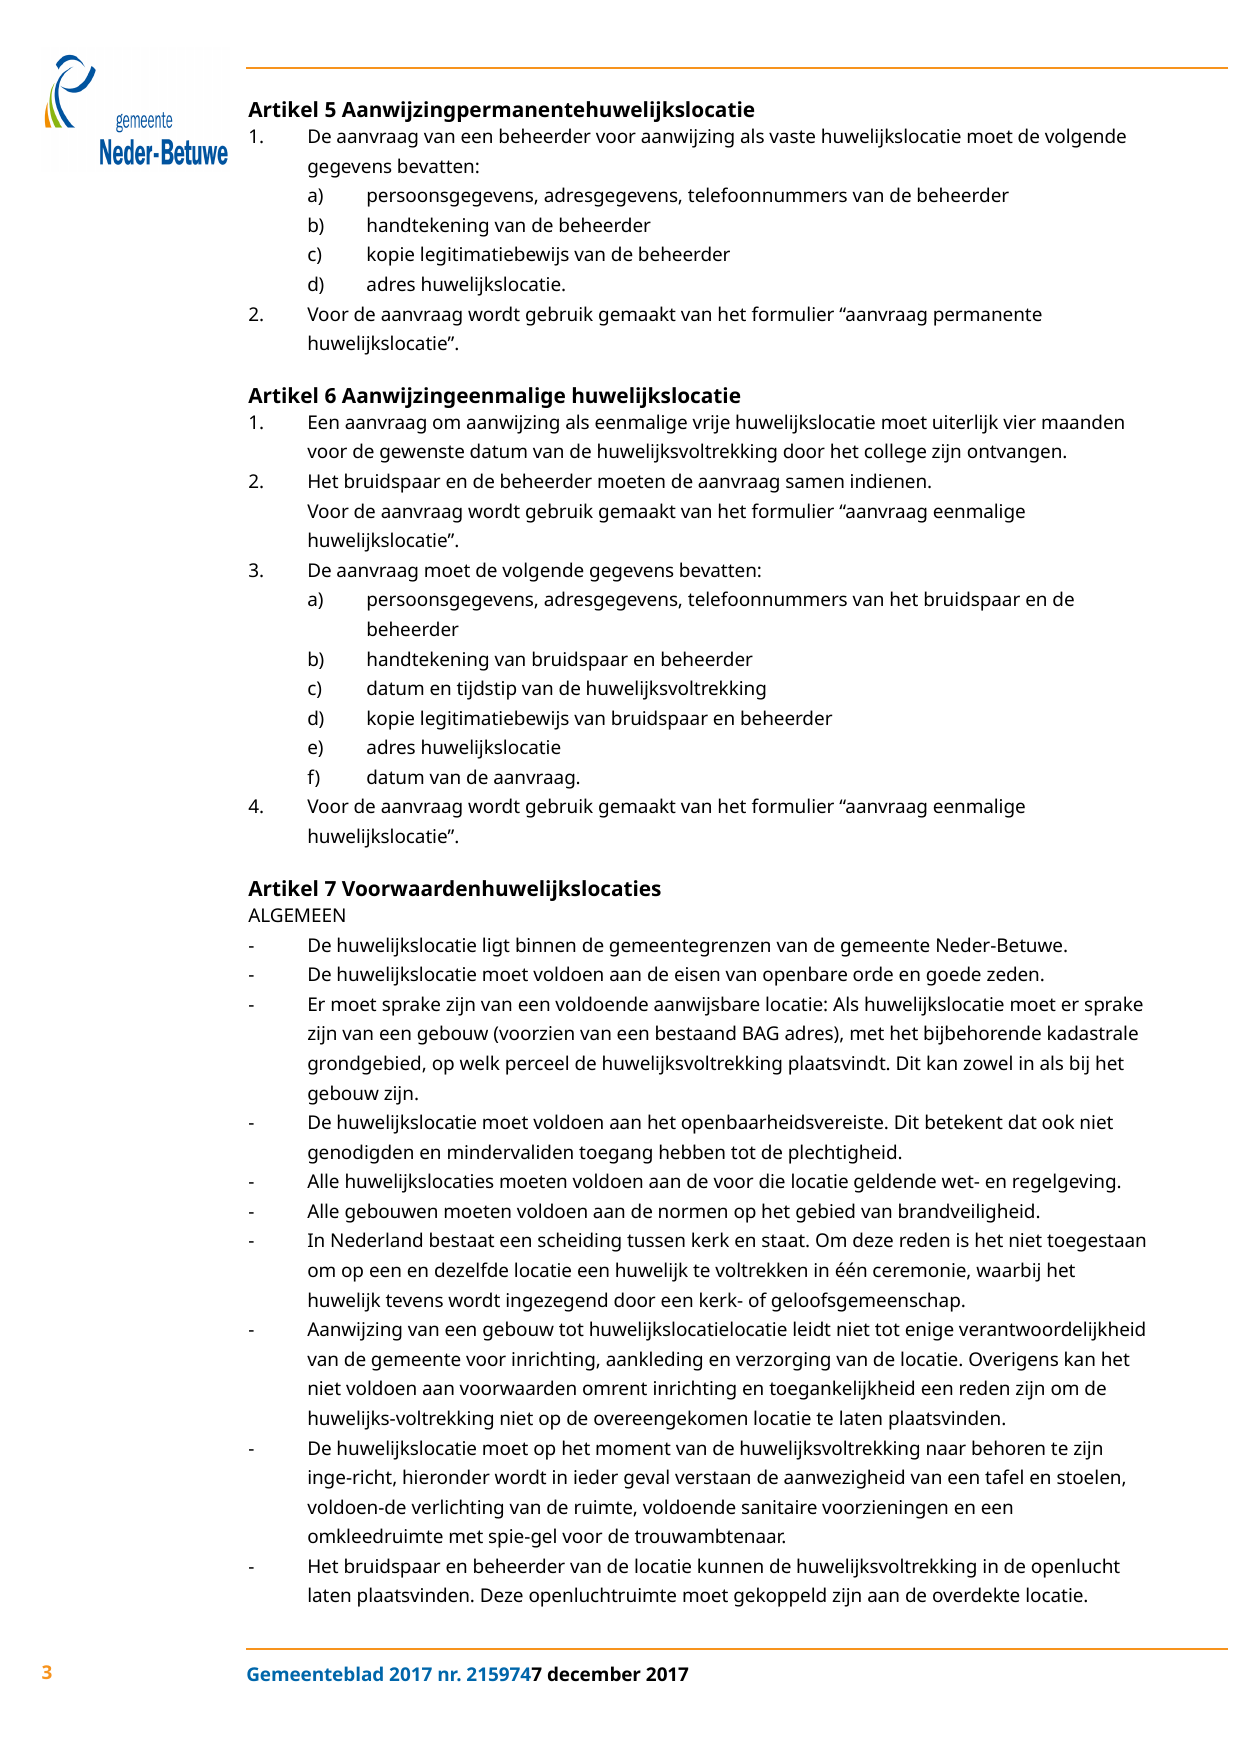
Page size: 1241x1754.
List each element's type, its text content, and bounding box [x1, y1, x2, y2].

text Artikel 7 Voorwaardenhuwelijkslocaties [248, 874, 1152, 902]
list Het bruidspaar en beheerder van de locatie kunnen de huwelijksvoltrekking in de openlucht laten plaatsvinden. Deze openluchtruimte moet gekoppeld zijn aan de overdekte locatie. [248, 1553, 1152, 1608]
list Voor de aanvraag wordt gebruik gemaakt van het formulier “aanvraag eenmalige huwelijkslocatie”. [248, 498, 1152, 553]
text ALGEMEEN [248, 902, 1152, 928]
list Een aanvraag om aanwijzing als eenmalige vrije huwelijkslocatie moet uiterlijk vier maanden voor de gewenste datum van de huwelijksvoltrekking door het college zijn ontvangen. [248, 409, 1152, 464]
list datum en tijdstip van de huwelijksvoltrekking [307, 675, 1152, 701]
list Er moet sprake zijn van een voldoende aanwijsbare locatie: Als huwelijkslocatie moet er sprake zijn van een gebouw (voorzien van een bestaand BAG adres), met het bijbehorende kadastrale grondgebied, op welk perceel de huwelijksvoltrekking plaatsvindt. Dit kan zowel in als bij het gebouw zijn. [248, 991, 1152, 1105]
list kopie legitimatiebewijs van bruidspaar en beheerder [307, 705, 1152, 731]
list Aanwijzing van een gebouw tot huwelijkslocatielocatie leidt niet tot enige verantwoordelijkheid van de gemeente voor inrichting, aankleding en verzorging van de locatie. Overigens kan het niet voldoen aan voorwaarden omrent inrichting en toegankelijkheid een reden zijn om de huwelijks-voltrekking niet op de overeengekomen locatie te laten plaatsvinden. [248, 1316, 1152, 1431]
list handtekening van bruidspaar en beheerder [307, 646, 1152, 672]
list persoonsgegevens, adresgegevens, telefoonnummers van de beheerder [307, 182, 1152, 208]
text Artikel 5 Aanwijzingpermanentehuwelijkslocatie [248, 95, 1152, 123]
list Alle gebouwen moeten voldoen aan de normen op het gebied van brandveiligheid. [248, 1198, 1152, 1224]
list kopie legitimatiebewijs van de beheerder [307, 242, 1152, 267]
list Voor de aanvraag wordt gebruik gemaakt van het formulier “aanvraag eenmalige huwelijkslocatie”. [248, 794, 1152, 849]
list adres huwelijkslocatie [307, 734, 1152, 760]
picture [41, 47, 231, 172]
list De huwelijkslocatie moet op het moment van de huwelijksvoltrekking naar behoren te zijn inge-richt, hieronder wordt in ieder geval verstaan de aanwezigheid van een tafel en stoelen, voldoen-de verlichting van de ruimte, voldoende sanitaire voorzieningen en een omkleedruimte met spie-gel voor de trouwambtenaar. [248, 1435, 1152, 1549]
list Voor de aanvraag wordt gebruik gemaakt van het formulier “aanvraag permanente huwelijkslocatie”. [248, 301, 1152, 356]
list In Nederland bestaat een scheiding tussen kerk en staat. Om deze reden is het niet toegestaan om op een en dezelfde locatie een huwelijk te voltrekken in één ceremonie, waarbij het huwelijk tevens wordt ingezegend door een kerk- of geloofsgemeenschap. [248, 1228, 1152, 1312]
list De huwelijkslocatie moet voldoen aan het openbaarheidsvereiste. Dit betekent dat ook niet genodigden en mindervaliden toegang hebben tot de plechtigheid. [248, 1109, 1152, 1164]
list Alle huwelijkslocaties moeten voldoen aan de voor die locatie geldende wet- en regelgeving. [248, 1168, 1152, 1194]
list datum van de aanvraag. [307, 764, 1152, 790]
text Artikel 6 Aanwijzingeenmalige huwelijkslocatie [248, 381, 1152, 409]
list Het bruidspaar en de beheerder moeten de aanvraag samen indienen. [248, 468, 1152, 494]
list De aanvraag moet de volgende gegevens bevatten: [248, 557, 1152, 583]
list De huwelijkslocatie moet voldoen aan de eisen van openbare orde en goede zeden. [248, 961, 1152, 987]
list De aanvraag van een beheerder voor aanwijzing als vaste huwelijkslocatie moet de volgende gegevens bevatten: [248, 123, 1152, 178]
list De huwelijkslocatie ligt binnen de gemeentegrenzen van de gemeente Neder-Betuwe. [248, 932, 1152, 957]
list persoonsgegevens, adresgegevens, telefoonnummers van het bruidspaar en de beheerder [307, 587, 1152, 642]
list handtekening van de beheerder [307, 212, 1152, 238]
list adres huwelijkslocatie. [307, 271, 1152, 297]
